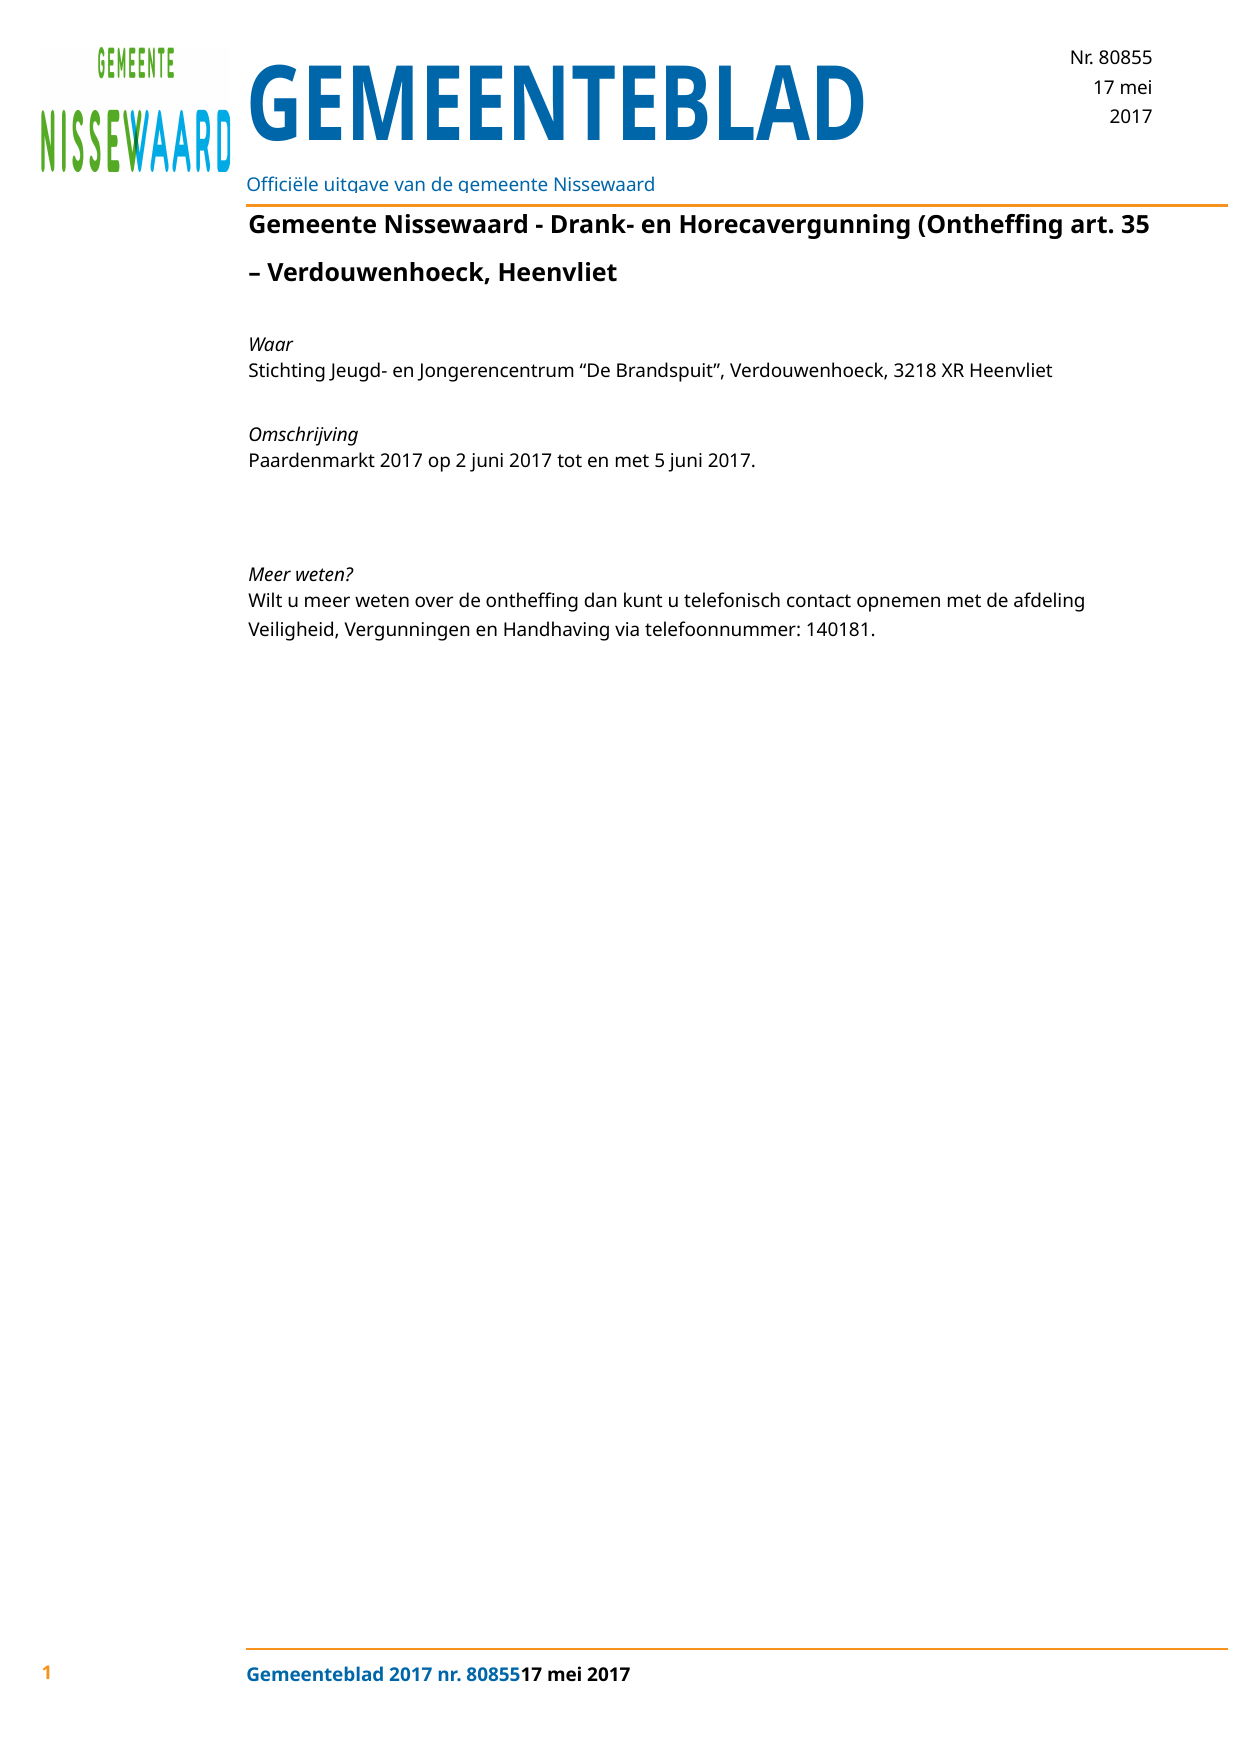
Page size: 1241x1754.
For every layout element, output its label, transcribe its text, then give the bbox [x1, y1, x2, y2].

text Waar [248, 331, 1152, 357]
picture [201, 122, 206, 138]
text Stichting Jeugd- en Jongerencentrum “De Brandspuit”, Verdouwenhoeck, 3218 XR Heenvliet [248, 357, 1152, 383]
picture [222, 122, 227, 160]
text Gemeente Nissewaard - Drank- en Horecavergunning (Ontheffing art. 35 – Verdouwenhoeck, Heenvliet [248, 207, 1152, 288]
text Wilt u meer weten over de ontheffing dan kunt u telefonisch contact opnemen met de afdeling Veiligheid, Vergunningen en Handhaving via telefoonnummer: 140181. [248, 587, 1152, 642]
text Paardenmarkt 2017 op 2 juni 2017 tot en met 5 juni 2017. [248, 447, 1152, 473]
picture [154, 157, 165, 172]
text Omschrijving [248, 421, 1152, 447]
picture [200, 151, 206, 172]
text Meer weten? [248, 561, 1152, 587]
picture [41, 47, 231, 172]
picture [176, 157, 187, 172]
